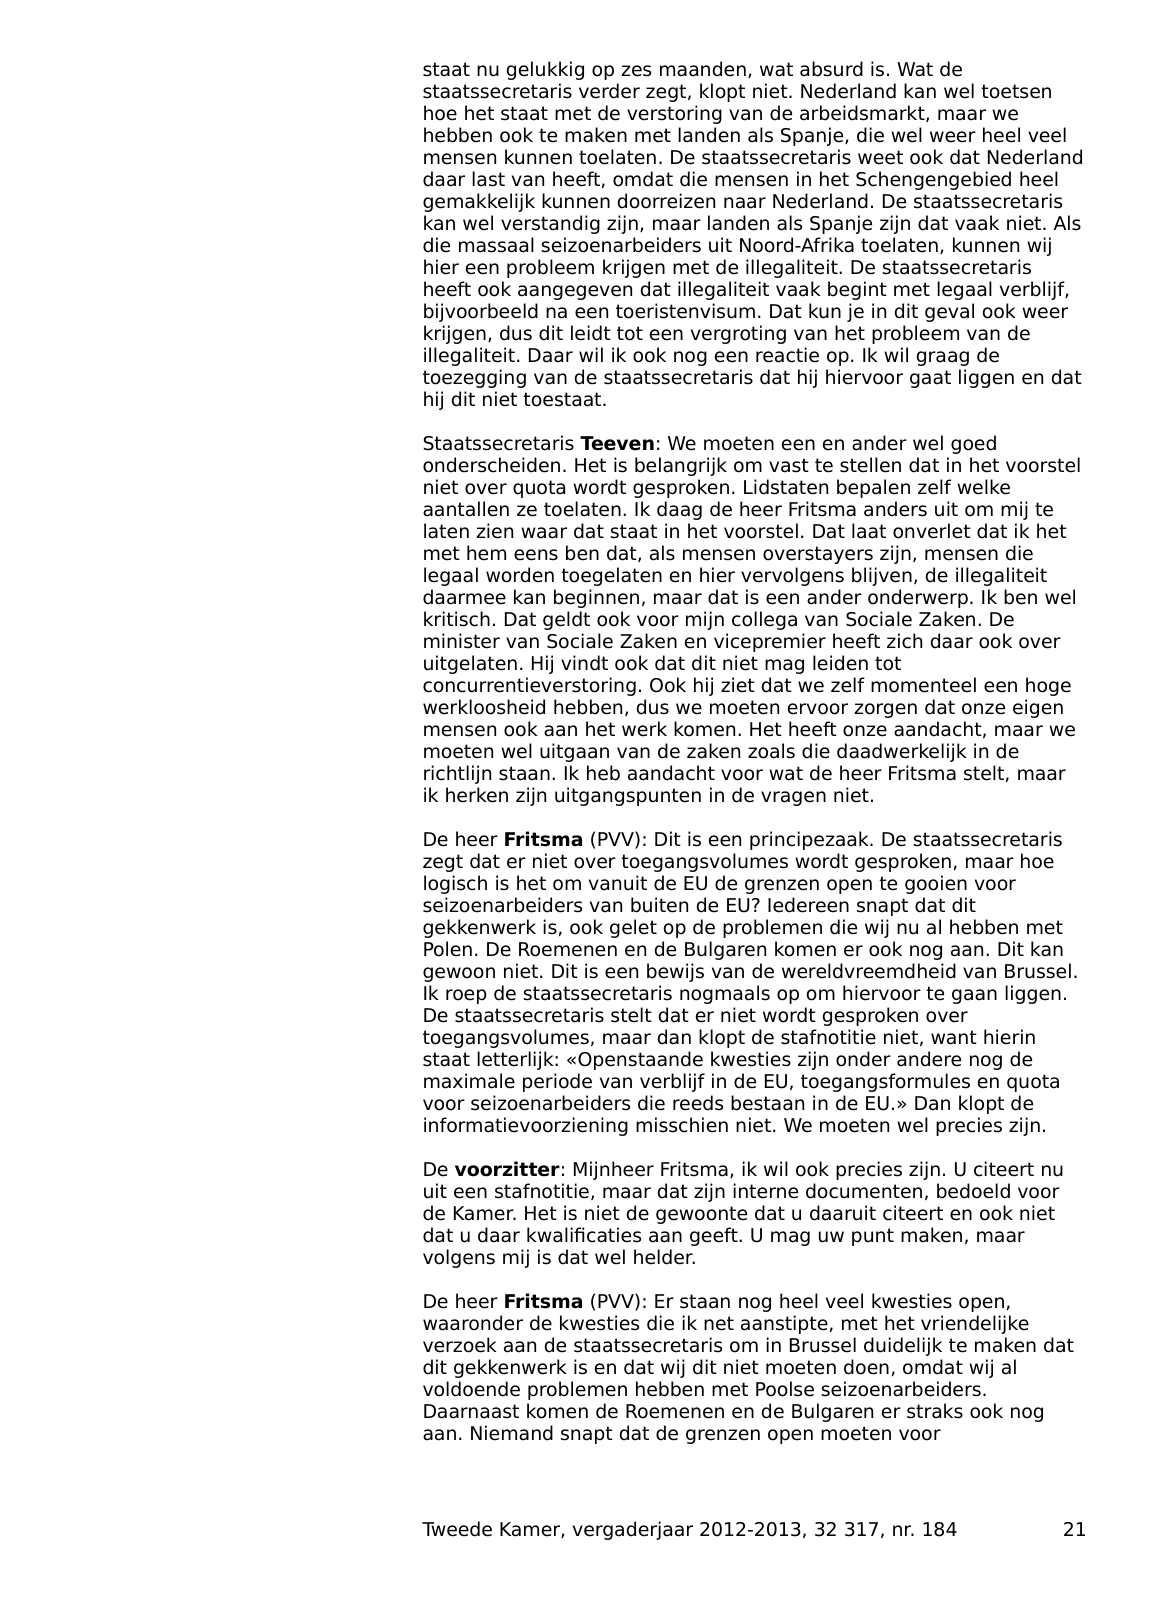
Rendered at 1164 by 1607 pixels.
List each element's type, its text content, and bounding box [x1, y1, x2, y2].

text staat nu gelukkig op zes maanden, wat absurd is. Wat de staatssecretaris verder zegt, klopt niet. Nederland kan wel toetsen hoe het staat met de verstoring van de arbeidsmarkt, maar we hebben ook te maken met landen als Spanje, die wel weer heel veel mensen kunnen toelaten. De staatssecretaris weet ook dat Nederland daar last van heeft, omdat die mensen in het Schengengebied heel gemakkelijk kunnen doorreizen naar Nederland. De staatssecretaris kan wel verstandig zijn, maar landen als Spanje zijn dat vaak niet. Als die massaal seizoenarbeiders uit Noord-Afrika toelaten, kunnen wij hier een probleem krijgen met de illegaliteit. De staatssecretaris heeft ook aangegeven dat illegaliteit vaak begint met legaal verblijf, bijvoorbeeld na een toeristenvisum. Dat kun je in dit geval ook weer krijgen, dus dit leidt tot een vergroting van het probleem van de illegaliteit. Daar wil ik ook nog een reactie op. Ik wil graag de toezegging van de staatssecretaris dat hij hiervoor gaat liggen en dat hij dit niet toestaat. [422, 59, 1087, 411]
text De heer Fritsma (PVV): Er staan nog heel veel kwesties open, waaronder de kwesties die ik net aanstipte, met het vriendelijke verzoek aan de staatssecretaris om in Brussel duidelijk te maken dat dit gekkenwerk is en dat wij dit niet moeten doen, omdat wij al voldoende problemen hebben met Poolse seizoenarbeiders. Daarnaast komen de Roemenen en de Bulgaren er straks ook nog aan. Niemand snapt dat de grenzen open moeten voor [422, 1291, 1087, 1444]
text De heer Fritsma (PVV): Dit is een principezaak. De staatssecretaris zegt dat er niet over toegangsvolumes wordt gesproken, maar hoe logisch is het om vanuit de EU de grenzen open te gooien voor seizoenarbeiders van buiten de EU? Iedereen snapt dat dit gekkenwerk is, ook gelet op de problemen die wij nu al hebben met Polen. De Roemenen en de Bulgaren komen er ook nog aan. Dit kan gewoon niet. Dit is een bewijs van de wereldvreemdheid van Brussel. Ik roep de staatssecretaris nogmaals op om hiervoor te gaan liggen. De staatssecretaris stelt dat er niet wordt gesproken over toegangsvolumes, maar dan klopt de stafnotitie niet, want hierin staat letterlijk: «Openstaande kwesties zijn onder andere nog de maximale periode van verblijf in de EU, toegangsformules en quota voor seizoenarbeiders die reeds bestaan in de EU.» Dan klopt de informatievoorziening misschien niet. We moeten wel precies zijn. [422, 829, 1087, 1136]
text Staatssecretaris Teeven: We moeten een en ander wel goed onderscheiden. Het is belangrijk om vast te stellen dat in het voorstel niet over quota wordt gesproken. Lidstaten bepalen zelf welke aantallen ze toelaten. Ik daag de heer Fritsma anders uit om mij te laten zien waar dat staat in het voorstel. Dat laat onverlet dat ik het met hem eens ben dat, als mensen overstayers zijn, mensen die legaal worden toegelaten en hier vervolgens blijven, de illegaliteit daarmee kan beginnen, maar dat is een ander onderwerp. Ik ben wel kritisch. Dat geldt ook voor mijn collega van Sociale Zaken. De minister van Sociale Zaken en vicepremier heeft zich daar ook over uitgelaten. Hij vindt ook dat dit niet mag leiden tot concurrentieverstoring. Ook hij ziet dat we zelf momenteel een hoge werkloosheid hebben, dus we moeten ervoor zorgen dat onze eigen mensen ook aan het werk komen. Het heeft onze aandacht, maar we moeten wel uitgaan van de zaken zoals die daadwerkelijk in de richtlijn staan. Ik heb aandacht voor wat de heer Fritsma stelt, maar ik herken zijn uitgangspunten in de vragen niet. [422, 433, 1087, 807]
text De voorzitter: Mijnheer Fritsma, ik wil ook precies zijn. U citeert nu uit een stafnotitie, maar dat zijn interne documenten, bedoeld voor de Kamer. Het is niet de gewoonte dat u daaruit citeert en ook niet dat u daar kwalificaties aan geeft. U mag uw punt maken, maar volgens mij is dat wel helder. [422, 1159, 1087, 1268]
